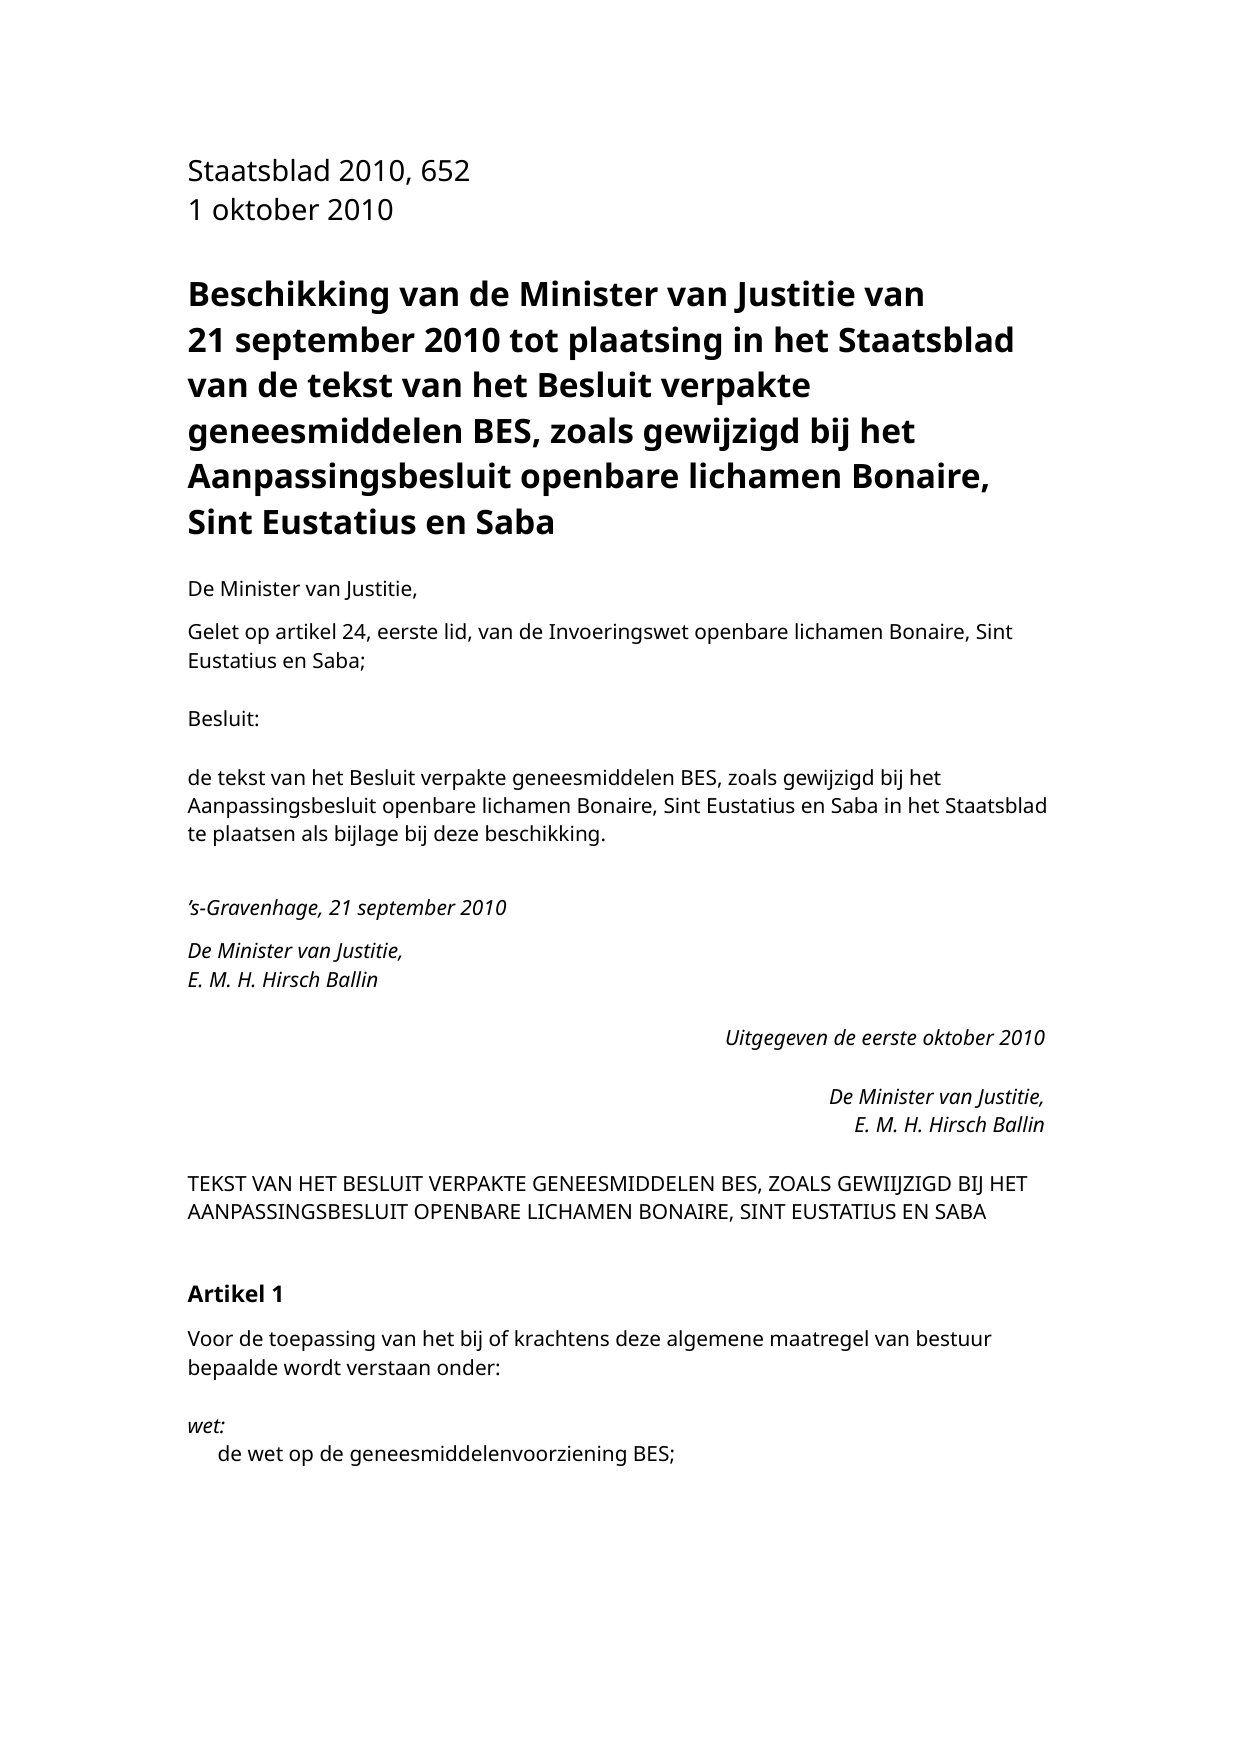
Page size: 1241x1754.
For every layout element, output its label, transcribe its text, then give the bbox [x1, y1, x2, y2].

text Voor de toepassing van het bij of krachtens deze algemene maatregel van bestuur bepaalde wordt verstaan onder: [187, 1324, 1053, 1381]
text de wet op de geneesmiddelenvoorziening BES; [217, 1439, 1053, 1468]
text ’s-Gravenhage, 21 september 2010 [187, 893, 1053, 921]
text wet: [187, 1411, 1053, 1439]
text Uitgegeven de eerste oktober 2010 [187, 1023, 1053, 1052]
text de tekst van het Besluit verpakte geneesmiddelen BES, zoals gewijzigd bij het Aanpassingsbesluit openbare lichamen Bonaire, Sint Eustatius en Saba in het Staatsblad te plaatsen als bijlage bij deze beschikking. [187, 763, 1053, 848]
subtitle Beschikking van de Minister van Justitie van 21 september 2010 tot plaatsing in het Staatsblad van de tekst van het Besluit verpakte geneesmiddelen BES, zoals gewijzigd bij het Aanpassingsbesluit openbare lichamen Bonaire, Sint Eustatius en Saba [187, 271, 1053, 544]
text De Minister van Justitie, [187, 574, 1053, 602]
text Gelet op artikel 24, eerste lid, van de Invoeringswet openbare lichamen Bonaire, Sint Eustatius en Saba; [187, 617, 1053, 674]
subtitle TEKST VAN HET BESLUIT VERPAKTE GENEESMIDDELEN BES, ZOALS GEWIIJZIGD BIJ HET AANPASSINGSBESLUIT OPENBARE LICHAMEN BONAIRE, SINT EUSTATIUS EN SABA [187, 1169, 1053, 1226]
text 1 oktober 2010 [187, 190, 1053, 229]
text Staatsblad 2010, 652 [187, 150, 1053, 190]
text E. M. H. Hirsch Ballin [187, 965, 1053, 993]
text Besluit: [187, 704, 1053, 733]
subtitle Artikel 1 [187, 1278, 1053, 1309]
text De Minister van Justitie, [187, 936, 1053, 965]
text E. M. H. Hirsch Ballin [187, 1110, 1053, 1139]
text De Minister van Justitie, [187, 1082, 1053, 1110]
